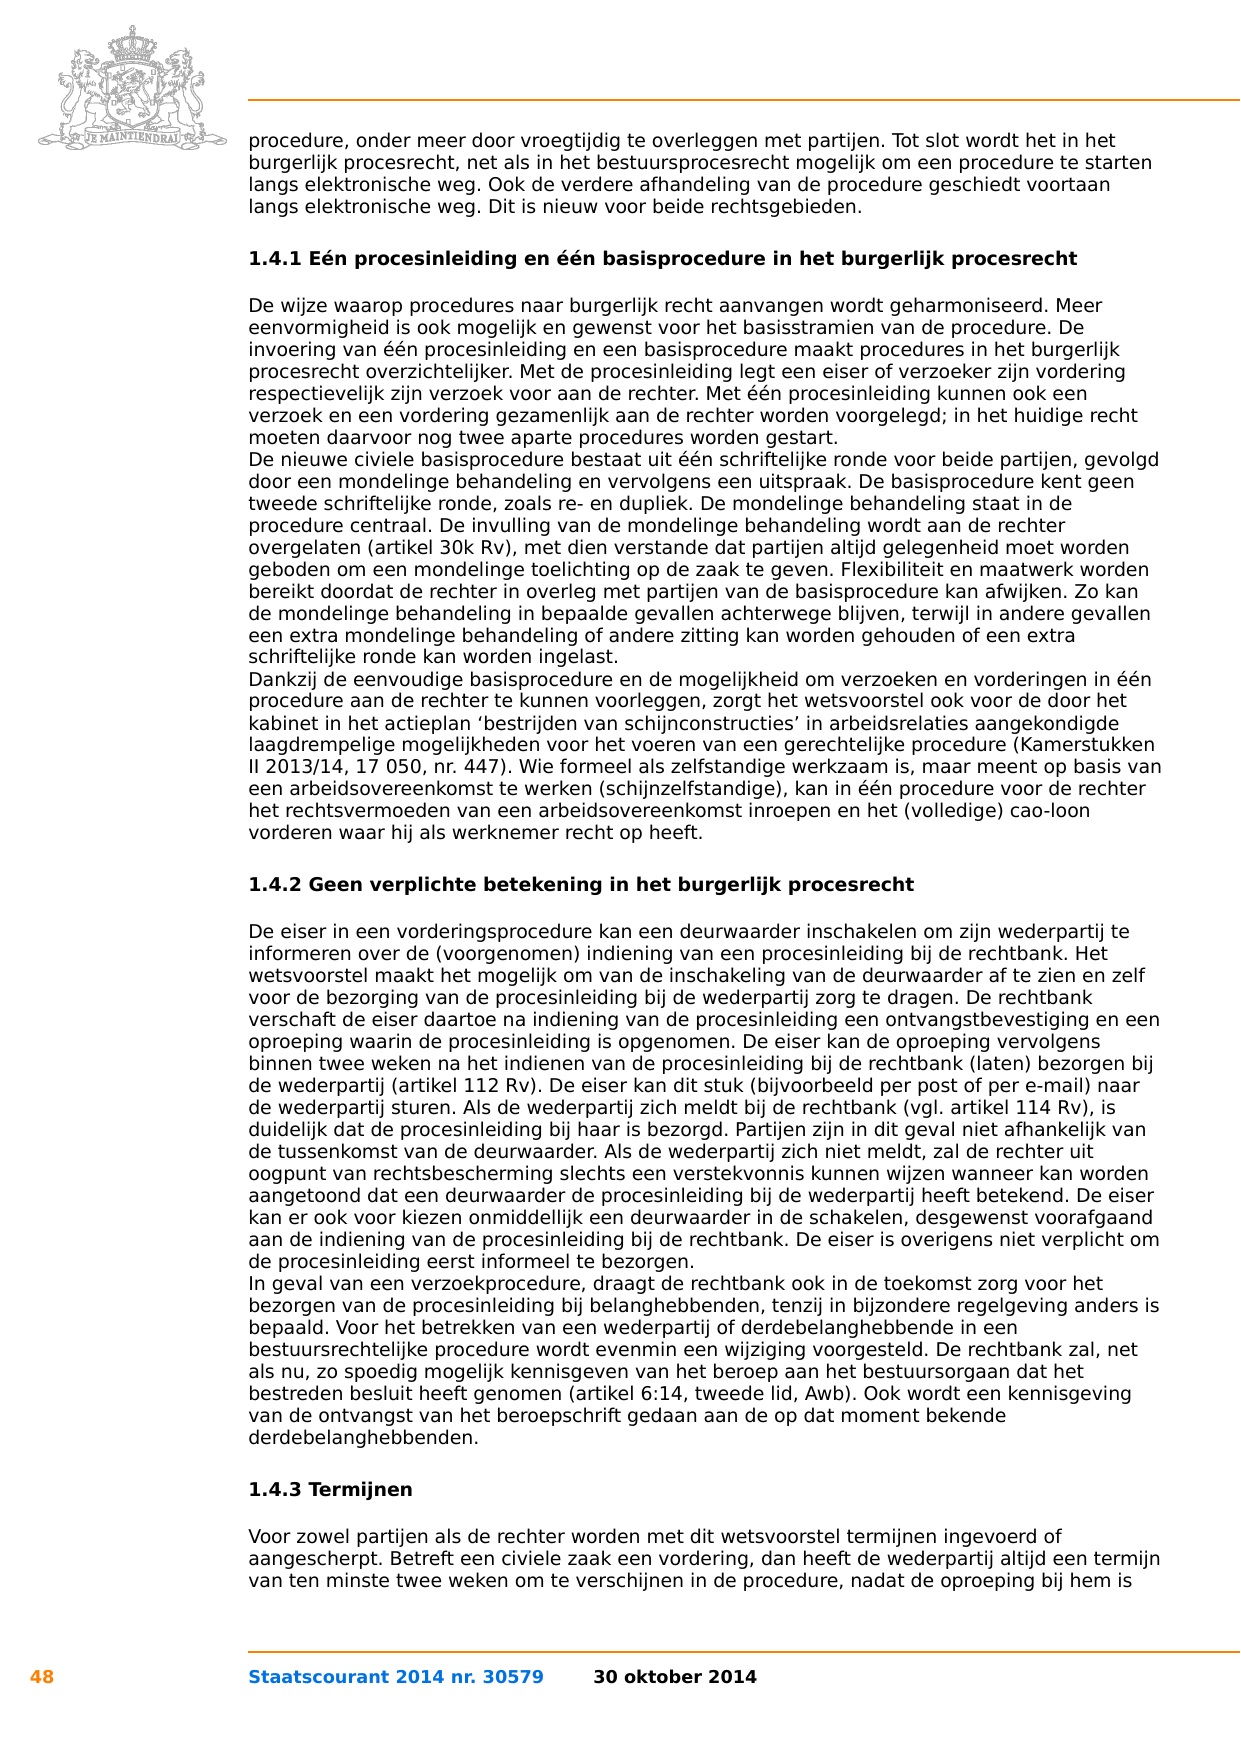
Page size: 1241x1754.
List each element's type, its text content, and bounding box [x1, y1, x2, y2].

subtitle 1.4.3 Termijnen [248, 1479, 1163, 1501]
text De eiser in een vorderingsprocedure kan een deurwaarder inschakelen om zijn wederpartij te informeren over de (voorgenomen) indiening van een procesinleiding bij de rechtbank. Het wetsvoorstel maakt het mogelijk om van de inschakeling van de deurwaarder af te zien en zelf voor de bezorging van de procesinleiding bij de wederpartij zorg te dragen. De rechtbank verschaft de eiser daartoe na indiening van de procesinleiding een ontvangstbevestiging en een oproeping waarin de procesinleiding is opgenomen. De eiser kan de oproeping vervolgens binnen twee weken na het indienen van de procesinleiding bij de rechtbank (laten) bezorgen bij de wederpartij (artikel 112 Rv). De eiser kan dit stuk (bijvoorbeeld per post of per e-mail) naar de wederpartij sturen. Als de wederpartij zich meldt bij de rechtbank (vgl. artikel 114 Rv), is duidelijk dat de procesinleiding bij haar is bezorgd. Partijen zijn in dit geval niet afhankelijk van de tussenkomst van de deurwaarder. Als de wederpartij zich niet meldt, zal de rechter uit oogpunt van rechtsbescherming slechts een verstekvonnis kunnen wijzen wanneer kan worden aangetoond dat een deurwaarder de procesinleiding bij de wederpartij heeft betekend. De eiser kan er ook voor kiezen onmiddellijk een deurwaarder in de schakelen, desgewenst voorafgaand aan de indiening van de procesinleiding bij de rechtbank. De eiser is overigens niet verplicht om de procesinleiding eerst informeel te bezorgen. [248, 921, 1163, 1273]
subtitle 1.4.1 Eén procesinleiding en één basisprocedure in het burgerlijk procesrecht [248, 248, 1163, 270]
picture [38, 25, 227, 150]
text De nieuwe civiele basisprocedure bestaat uit één schriftelijke ronde voor beide partijen, gevolgd door een mondelinge behandeling en vervolgens een uitspraak. De basisprocedure kent geen tweede schriftelijke ronde, zoals re- en dupliek. De mondelinge behandeling staat in de procedure centraal. De invulling van de mondelinge behandeling wordt aan de rechter overgelaten (artikel 30k Rv), met dien verstande dat partijen altijd gelegenheid moet worden geboden om een mondelinge toelichting op de zaak te geven. Flexibiliteit en maatwerk worden bereikt doordat de rechter in overleg met partijen van de basisprocedure kan afwijken. Zo kan de mondelinge behandeling in bepaalde gevallen achterwege blijven, terwijl in andere gevallen een extra mondelinge behandeling of andere zitting kan worden gehouden of een extra schriftelijke ronde kan worden ingelast. [248, 449, 1163, 668]
text Voor zowel partijen als de rechter worden met dit wetsvoorstel termijnen ingevoerd of aangescherpt. Betreft een civiele zaak een vordering, dan heeft de wederpartij altijd een termijn van ten minste twee weken om te verschijnen in de procedure, nadat de oproeping bij hem is [248, 1526, 1163, 1592]
subtitle 1.4.2 Geen verplichte betekening in het burgerlijk procesrecht [248, 874, 1163, 896]
text procedure, onder meer door vroegtijdig te overleggen met partijen. Tot slot wordt het in het burgerlijk procesrecht, net als in het bestuursprocesrecht mogelijk om een procedure te starten langs elektronische weg. Ook de verdere afhandeling van de procedure geschiedt voortaan langs elektronische weg. Dit is nieuw voor beide rechtsgebieden. [248, 130, 1163, 218]
text In geval van een verzoekprocedure, draagt de rechtbank ook in de toekomst zorg voor het bezorgen van de procesinleiding bij belanghebbenden, tenzij in bijzondere regelgeving anders is bepaald. Voor het betrekken van een wederpartij of derdebelanghebbende in een bestuursrechtelijke procedure wordt evenmin een wijziging voorgesteld. De rechtbank zal, net als nu, zo spoedig mogelijk kennisgeven van het beroep aan het bestuursorgaan dat het bestreden besluit heeft genomen (artikel 6:14, tweede lid, Awb). Ook wordt een kennisgeving van de ontvangst van het beroepschrift gedaan aan de op dat moment bekende derdebelanghebbenden. [248, 1273, 1163, 1449]
text Dankzij de eenvoudige basisprocedure en de mogelijkheid om verzoeken en vorderingen in één procedure aan de rechter te kunnen voorleggen, zorgt het wetsvoorstel ook voor de door het kabinet in het actieplan ‘bestrijden van schijnconstructies’ in arbeidsrelaties aangekondigde laagdrempelige mogelijkheden voor het voeren van een gerechtelijke procedure (Kamerstukken II 2013/14, 17 050, nr. 447). Wie formeel als zelfstandige werkzaam is, maar meent op basis van een arbeidsovereenkomst te werken (schijnzelfstandige), kan in één procedure voor de rechter het rechtsvermoeden van een arbeidsovereenkomst inroepen en het (volledige) cao-loon vorderen waar hij als werknemer recht op heeft. [248, 668, 1163, 844]
text De wijze waarop procedures naar burgerlijk recht aanvangen wordt geharmoniseerd. Meer eenvormigheid is ook mogelijk en gewenst voor het basisstramien van de procedure. De invoering van één procesinleiding en een basisprocedure maakt procedures in het burgerlijk procesrecht overzichtelijker. Met de procesinleiding legt een eiser of verzoeker zijn vordering respectievelijk zijn verzoek voor aan de rechter. Met één procesinleiding kunnen ook een verzoek en een vordering gezamenlijk aan de rechter worden voorgelegd; in het huidige recht moeten daarvoor nog twee aparte procedures worden gestart. [248, 295, 1163, 449]
